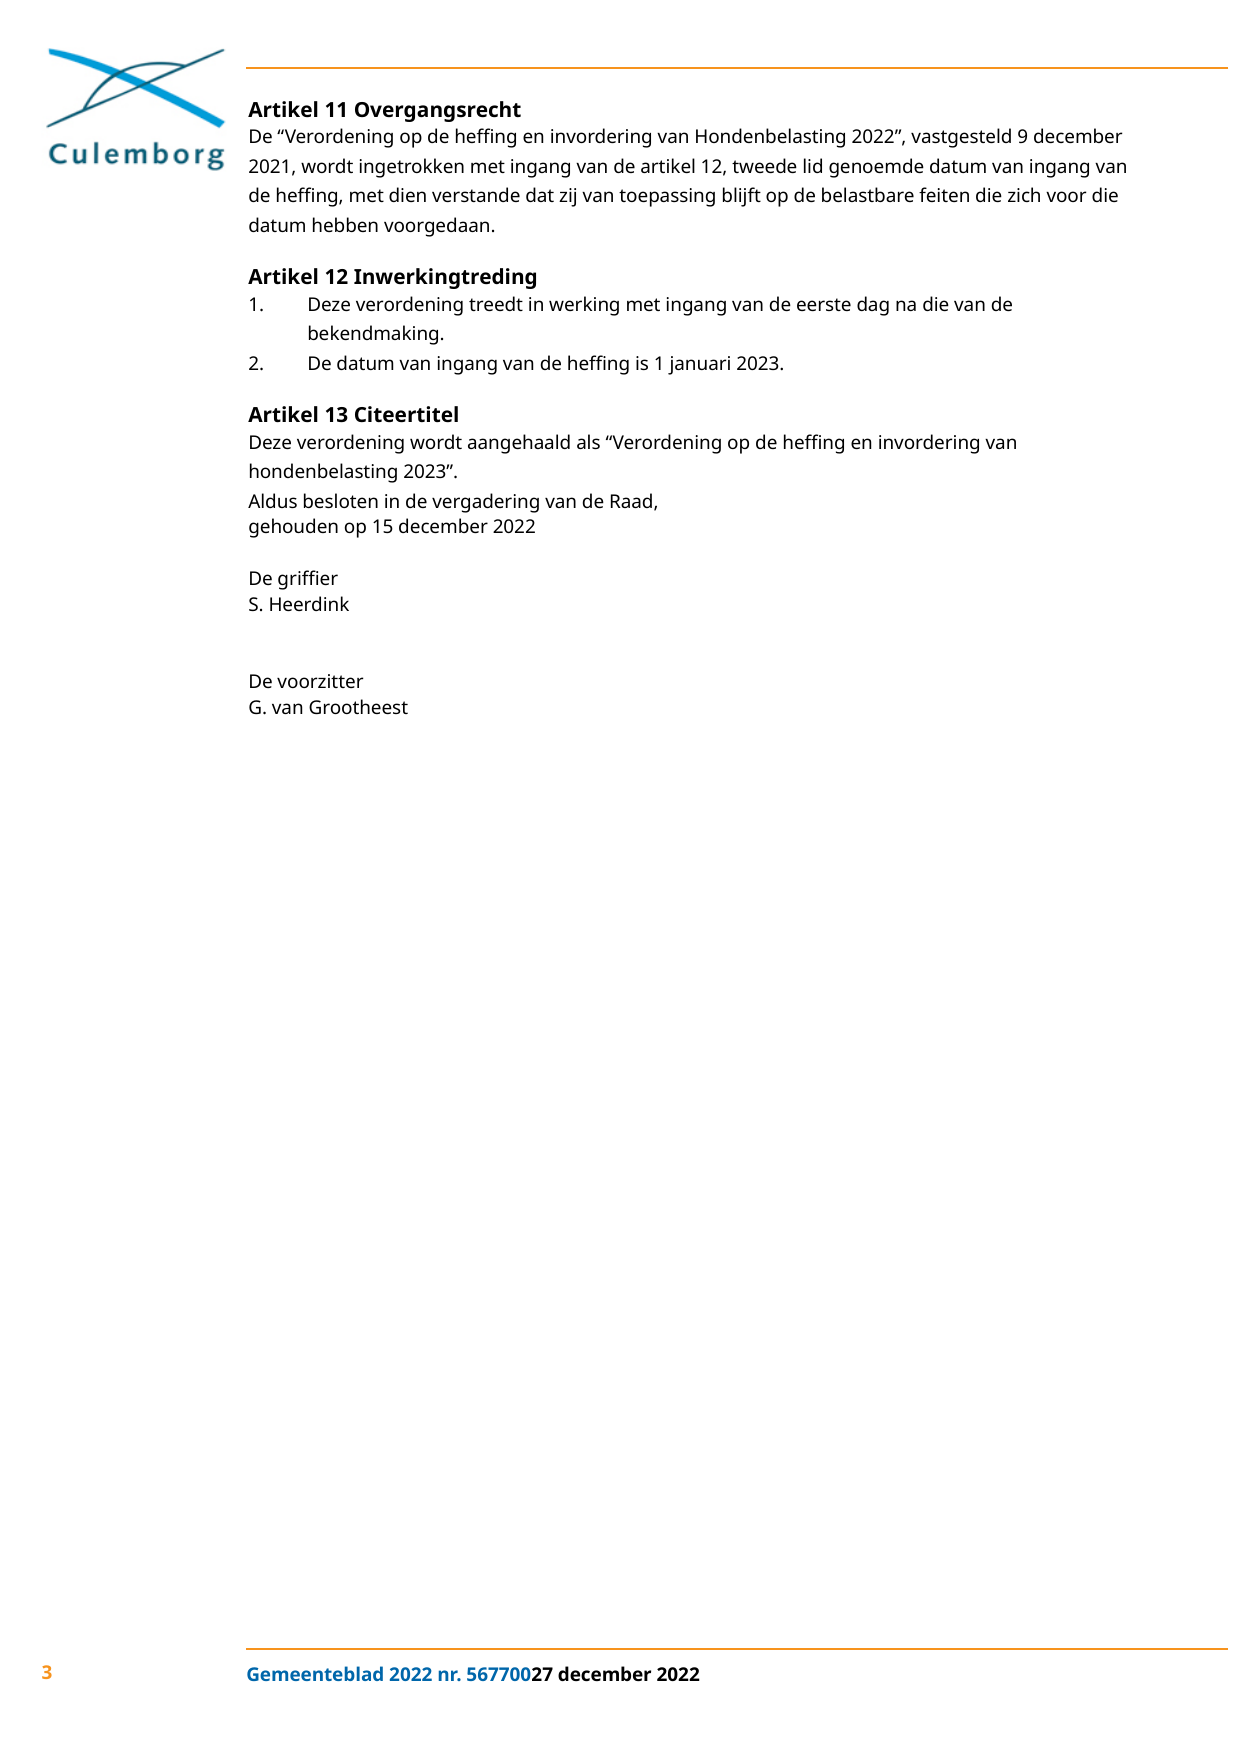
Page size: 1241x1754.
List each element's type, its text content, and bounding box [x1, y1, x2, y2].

text G. van Grootheest [248, 694, 1152, 719]
text Artikel 11 Overgangsrecht [248, 95, 1152, 123]
text Aldus besloten in de vergadering van de Raad, [248, 488, 1152, 514]
text gehouden op 15 december 2022 [248, 514, 1152, 539]
text Artikel 12 Inwerkingtreding [248, 262, 1152, 291]
text S. Heerdink [248, 591, 1152, 617]
picture [41, 47, 231, 172]
list Deze verordening treedt in werking met ingang van de eerste dag na die van de bekendmaking. [248, 291, 1152, 346]
text De “Verordening op de heffing en invordering van Hondenbelasting 2022”, vastgesteld 9 december 2021, wordt ingetrokken met ingang van de artikel 12, tweede lid genoemde datum van ingang van de heffing, met dien verstande dat zij van toepassing blijft op de belastbare feiten die zich voor die datum hebben voorgedaan. [248, 123, 1152, 238]
text De griffier [248, 565, 1152, 591]
text De voorzitter [248, 668, 1152, 694]
list De datum van ingang van de heffing is 1 januari 2023. [248, 350, 1152, 376]
text Artikel 13 Citeertitel [248, 400, 1152, 429]
text Deze verordening wordt aangehaald als “Verordening op de heffing en invordering van hondenbelasting 2023”. [248, 429, 1152, 484]
